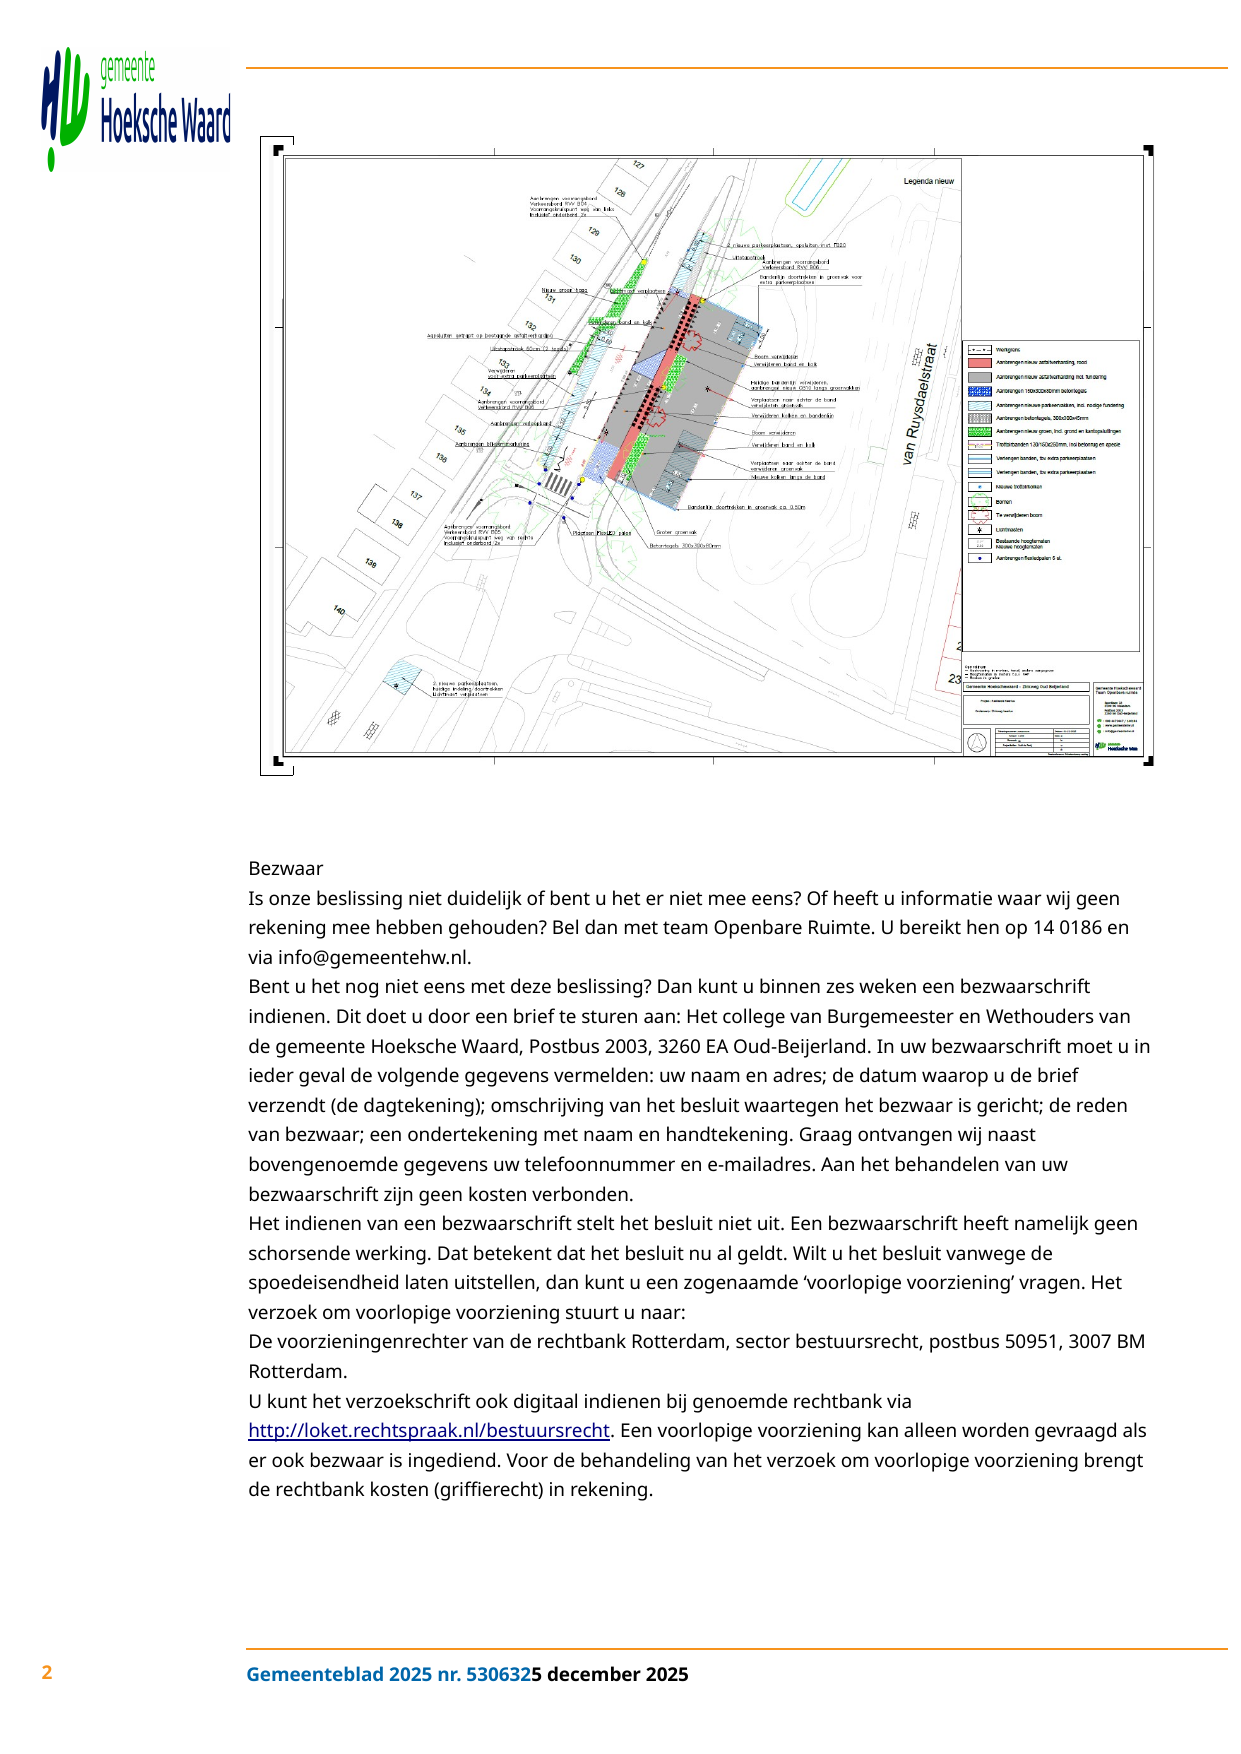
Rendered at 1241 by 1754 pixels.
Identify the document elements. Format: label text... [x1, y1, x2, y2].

text De voorzieningenrechter van de rechtbank Rotterdam, sector bestuursrecht, postbus 50951, 3007 BM Rotterdam. [248, 1329, 1152, 1384]
text Is onze beslissing niet duidelijk of bent u het er niet mee eens? Of heeft u informatie waar wij geen rekening mee hebben gehouden? Bel dan met team Openbare Ruimte. U bereikt hen op 14 0186 en via info@gemeentehw.nl. [248, 885, 1152, 970]
text Het indienen van een bezwaarschrift stelt het besluit niet uit. Een bezwaarschrift heeft namelijk geen schorsende werking. Dat betekent dat het besluit nu al geldt. Wilt u het besluit vanwege de spoedeisendheid laten uitstellen, dan kunt u een zogenaamde ‘voorlopige voorziening’ vragen. Het verzoek om voorlopige voorziening stuurt u naar: [248, 1210, 1152, 1325]
picture [41, 47, 231, 172]
text Bent u het nog niet eens met deze beslissing? Dan kunt u binnen zes weken een bezwaarschrift indienen. Dit doet u door een brief te sturen aan: Het college van Burgemeester en Wethouders van de gemeente Hoeksche Waard, Postbus 2003, 3260 EA Oud-Beijerland. In uw bezwaarschrift moet u in ieder geval de volgende gegevens vermelden: uw naam en adres; de datum waarop u de brief verzendt (de dagtekening); omschrijving van het besluit waartegen het bezwaar is gericht; de reden van bezwaar; een ondertekening met naam en handtekening. Graag ontvangen wij naast bovengenoemde gegevens uw telefoonnummer en e-mailadres. Aan het behandelen van uw bezwaarschrift zijn geen kosten verbonden. [248, 974, 1152, 1206]
text Bezwaar [248, 855, 1152, 881]
picture [268, 145, 1155, 766]
text U kunt het verzoekschrift ook digitaal indienen bij genoemde rechtbank via http://loket.rechtspraak.nl/bestuursrecht. Een voorlopige voorziening kan alleen worden gevraagd als er ook bezwaar is ingediend. Voor de behandeling van het verzoek om voorlopige voorziening brengt de rechtbank kosten (griffierecht) in rekening. [248, 1388, 1152, 1502]
